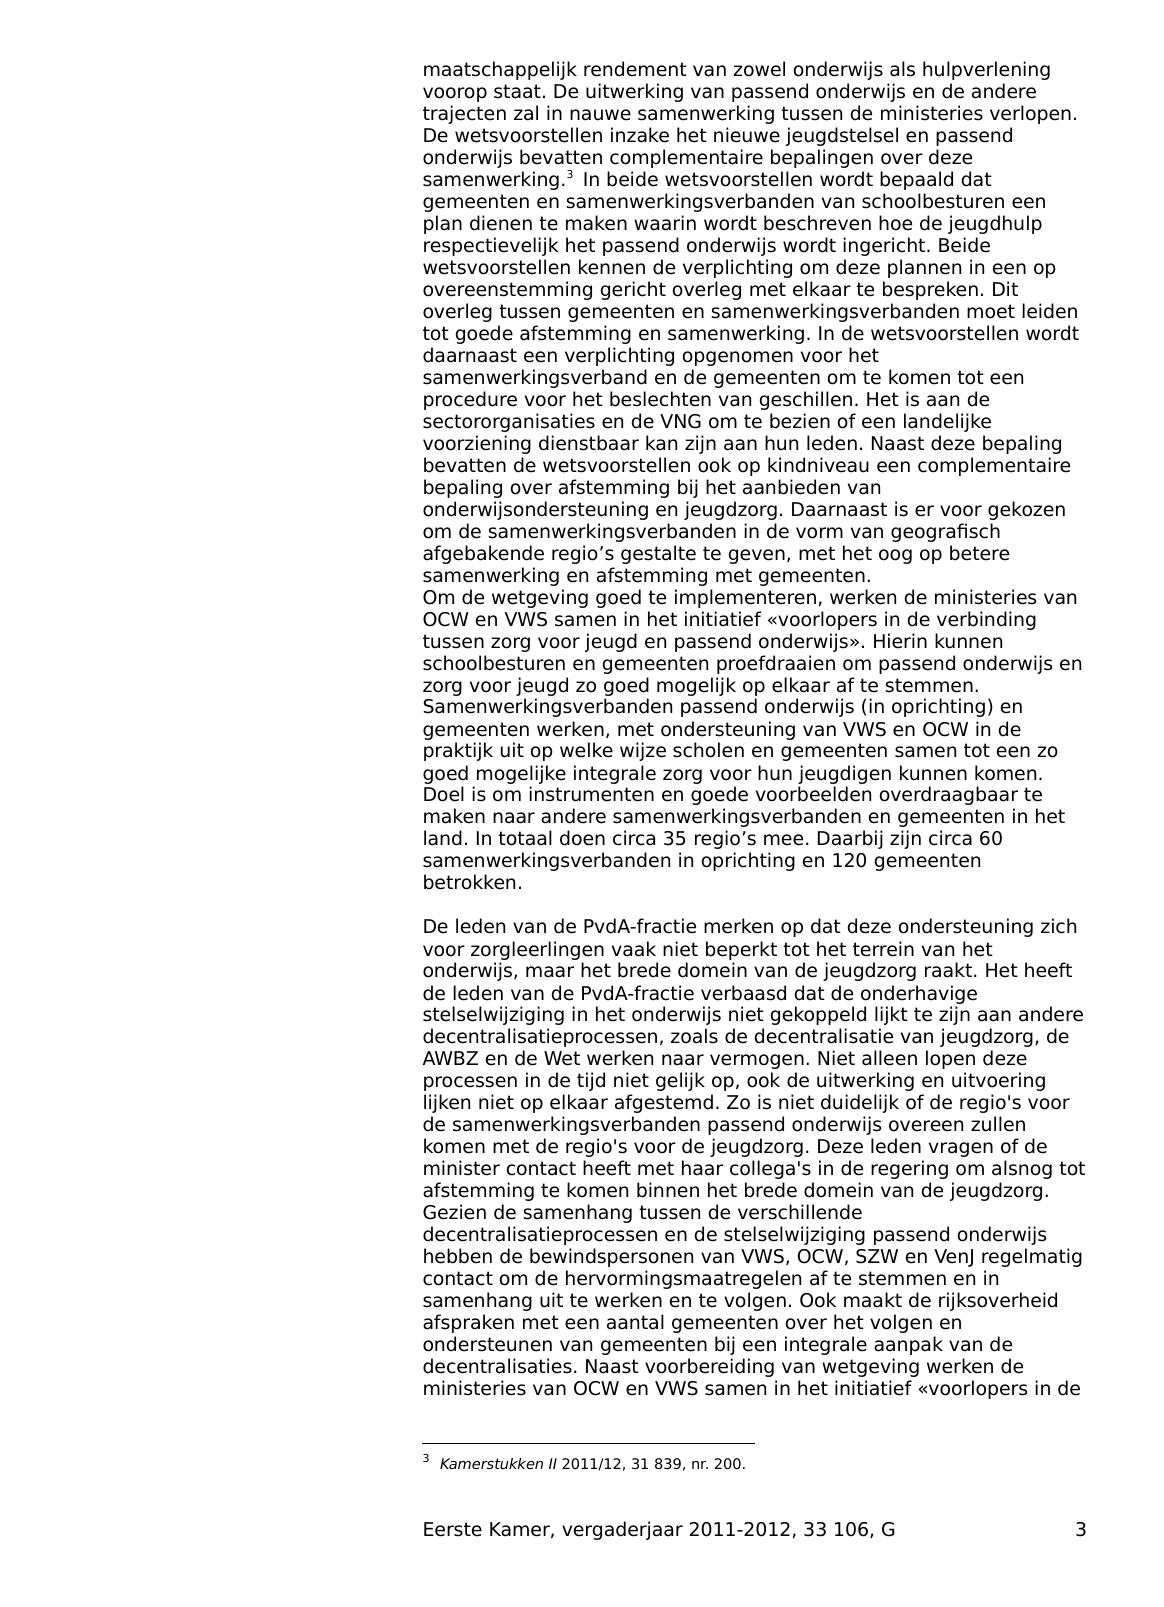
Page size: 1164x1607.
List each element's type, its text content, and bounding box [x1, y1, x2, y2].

text Gezien de samenhang tussen de verschillende decentralisatieprocessen en de stelselwijziging passend onderwijs hebben de bewindspersonen van VWS, OCW, SZW en VenJ regelmatig contact om de hervormingsmaatregelen af te stemmen en in samenhang uit te werken en te volgen. Ook maakt de rijksoverheid afspraken met een aantal gemeenten over het volgen en ondersteunen van gemeenten bij een integrale aanpak van de decentralisaties. Naast voorbereiding van wetgeving werken de ministeries van OCW en VWS samen in het initiatief «voorlopers in de [422, 1202, 1087, 1400]
text Kamerstukken II 2011/12, 31 839, nr. 200. [422, 1452, 1087, 1474]
text maatschappelijk rendement van zowel onderwijs als hulpverlening voorop staat. De uitwerking van passend onderwijs en de andere trajecten zal in nauwe samenwerking tussen de ministeries verlopen. [422, 59, 1087, 125]
text De wetsvoorstellen inzake het nieuwe jeugdstelsel en passend onderwijs bevatten complementaire bepalingen over deze samenwerking. In beide wetsvoorstellen wordt bepaald dat gemeenten en samenwerkingsverbanden van schoolbesturen een plan dienen te maken waarin wordt beschreven hoe de jeugdhulp respectievelijk het passend onderwijs wordt ingericht. Beide wetsvoorstellen kennen de verplichting om deze plannen in een op overeenstemming gericht overleg met elkaar te bespreken. Dit overleg tussen gemeenten en samenwerkingsverbanden moet leiden tot goede afstemming en samenwerking. In de wetsvoorstellen wordt daarnaast een verplichting opgenomen voor het samenwerkingsverband en de gemeenten om te komen tot een procedure voor het beslechten van geschillen. Het is aan de sectororganisaties en de VNG om te bezien of een landelijke voorziening dienstbaar kan zijn aan hun leden. Naast deze bepaling bevatten de wetsvoorstellen ook op kindniveau een complementaire bepaling over afstemming bij het aanbieden van onderwijsondersteuning en jeugdzorg. Daarnaast is er voor gekozen om de samenwerkingsverbanden in de vorm van geografisch afgebakende regio’s gestalte te geven, met het oog op betere samenwerking en afstemming met gemeenten. [422, 125, 1087, 587]
text Om de wetgeving goed te implementeren, werken de ministeries van OCW en VWS samen in het initiatief «voorlopers in de verbinding tussen zorg voor jeugd en passend onderwijs». Hierin kunnen schoolbesturen en gemeenten proefdraaien om passend onderwijs en zorg voor jeugd zo goed mogelijk op elkaar af te stemmen. Samenwerkingsverbanden passend onderwijs (in oprichting) en gemeenten werken, met ondersteuning van VWS en OCW in de praktijk uit op welke wijze scholen en gemeenten samen tot een zo goed mogelijke integrale zorg voor hun jeugdigen kunnen komen. Doel is om instrumenten en goede voorbeelden overdraagbaar te maken naar andere samenwerkingsverbanden en gemeenten in het land. In totaal doen circa 35 regio’s mee. Daarbij zijn circa 60 samenwerkingsverbanden in oprichting en 120 gemeenten betrokken. [422, 587, 1087, 894]
text De leden van de PvdA-fractie merken op dat deze ondersteuning zich voor zorgleerlingen vaak niet beperkt tot het terrein van het onderwijs, maar het brede domein van de jeugdzorg raakt. Het heeft de leden van de PvdA-fractie verbaasd dat de onderhavige stelselwijziging in het onderwijs niet gekoppeld lijkt te zijn aan andere decentralisatieprocessen, zoals de decentralisatie van jeugdzorg, de AWBZ en de Wet werken naar vermogen. Niet alleen lopen deze processen in de tijd niet gelijk op, ook de uitwerking en uitvoering lijken niet op elkaar afgestemd. Zo is niet duidelijk of de regio's voor de samenwerkingsverbanden passend onderwijs overeen zullen komen met de regio's voor de jeugdzorg. Deze leden vragen of de minister contact heeft met haar collega's in de regering om alsnog tot afstemming te komen binnen het brede domein van de jeugdzorg. [422, 916, 1087, 1202]
